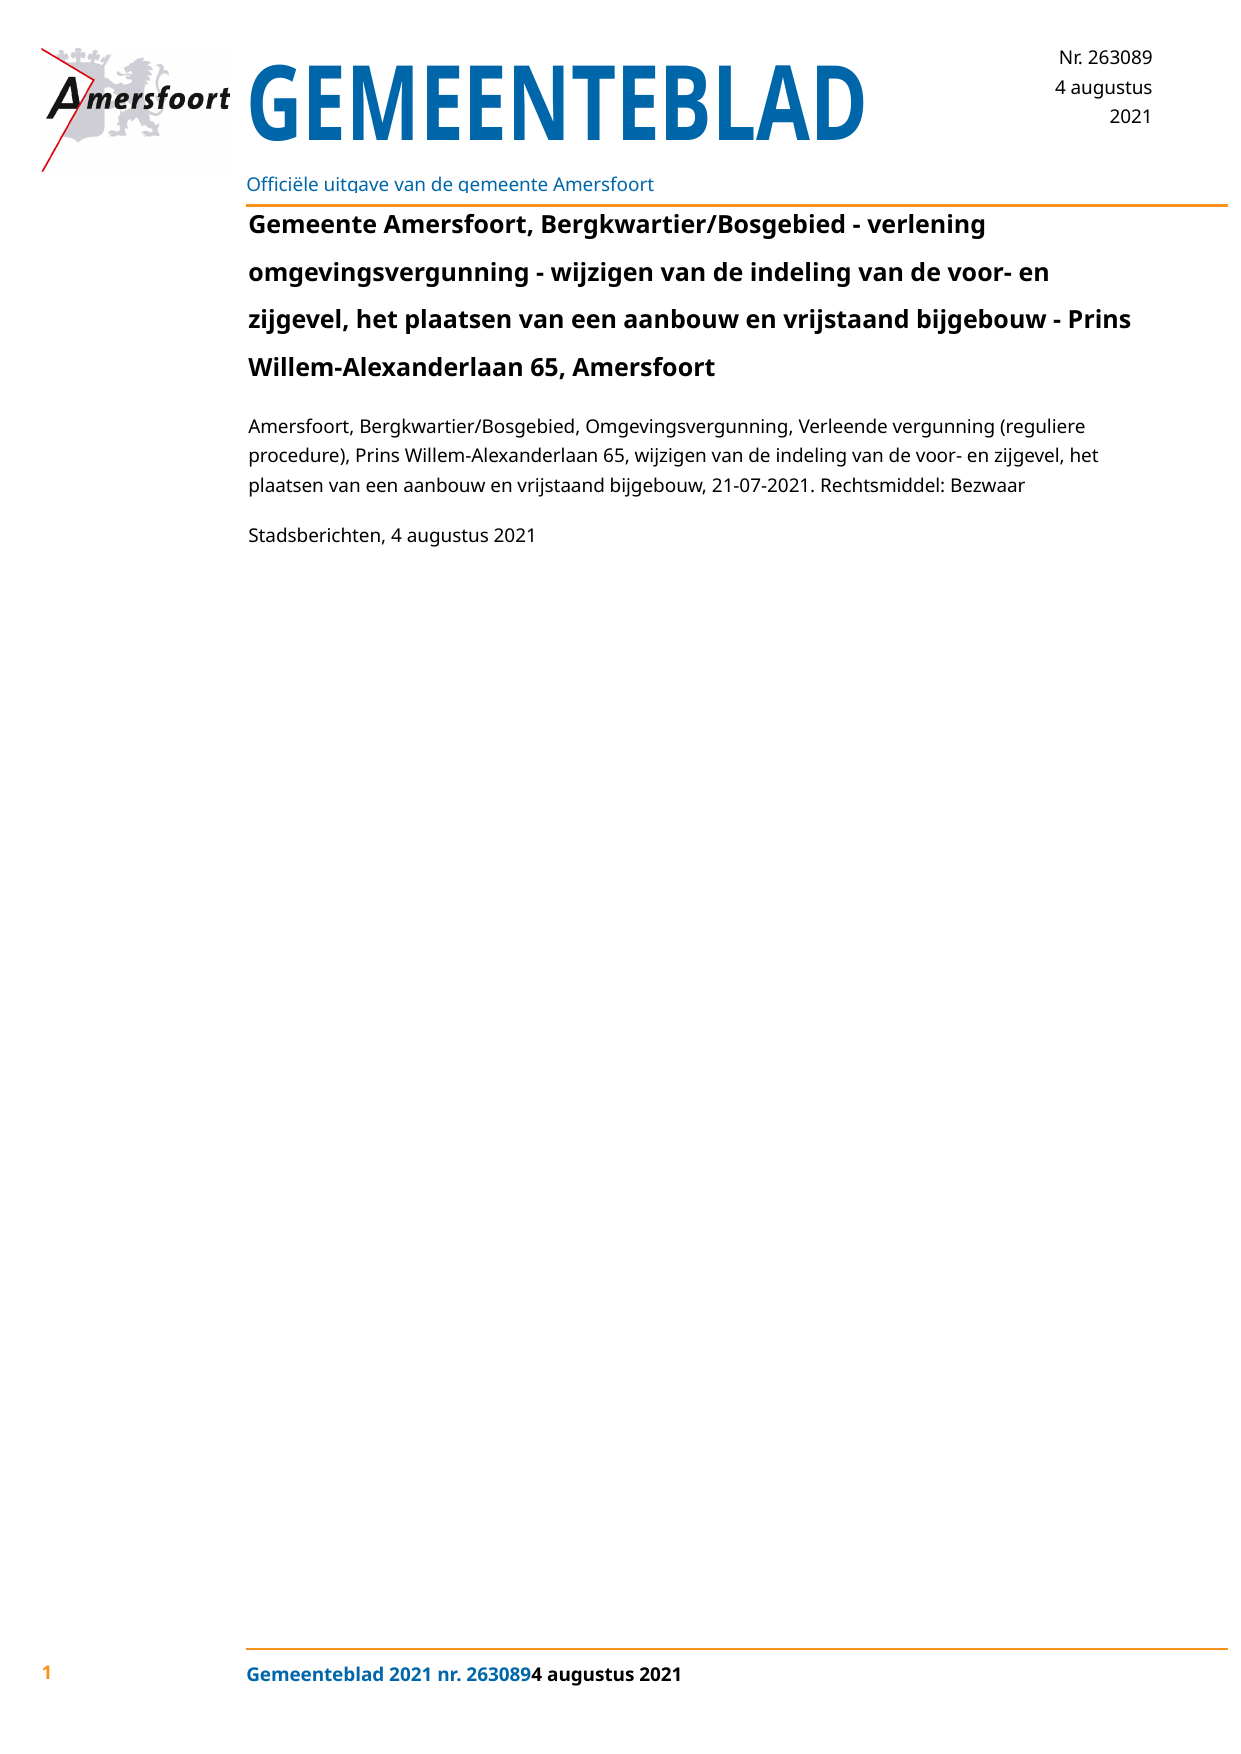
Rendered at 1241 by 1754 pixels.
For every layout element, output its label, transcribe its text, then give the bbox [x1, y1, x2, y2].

picture [41, 47, 231, 172]
text Stadsberichten, 4 augustus 2021 [248, 523, 1152, 548]
text Gemeente Amersfoort, Bergkwartier/Bosgebied - verlening omgevingsvergunning - wijzigen van de indeling van de voor- en zijgevel, het plaatsen van een aanbouw en vrijstaand bijgebouw - Prins Willem-Alexanderlaan 65, Amersfoort [248, 207, 1152, 384]
text Amersfoort, Bergkwartier/Bosgebied, Omgevingsvergunning, Verleende vergunning (reguliere procedure), Prins Willem-Alexanderlaan 65, wijzigen van de indeling van de voor- en zijgevel, het plaatsen van een aanbouw en vrijstaand bijgebouw, 21-07-2021. Rechtsmiddel: Bezwaar [248, 413, 1152, 498]
